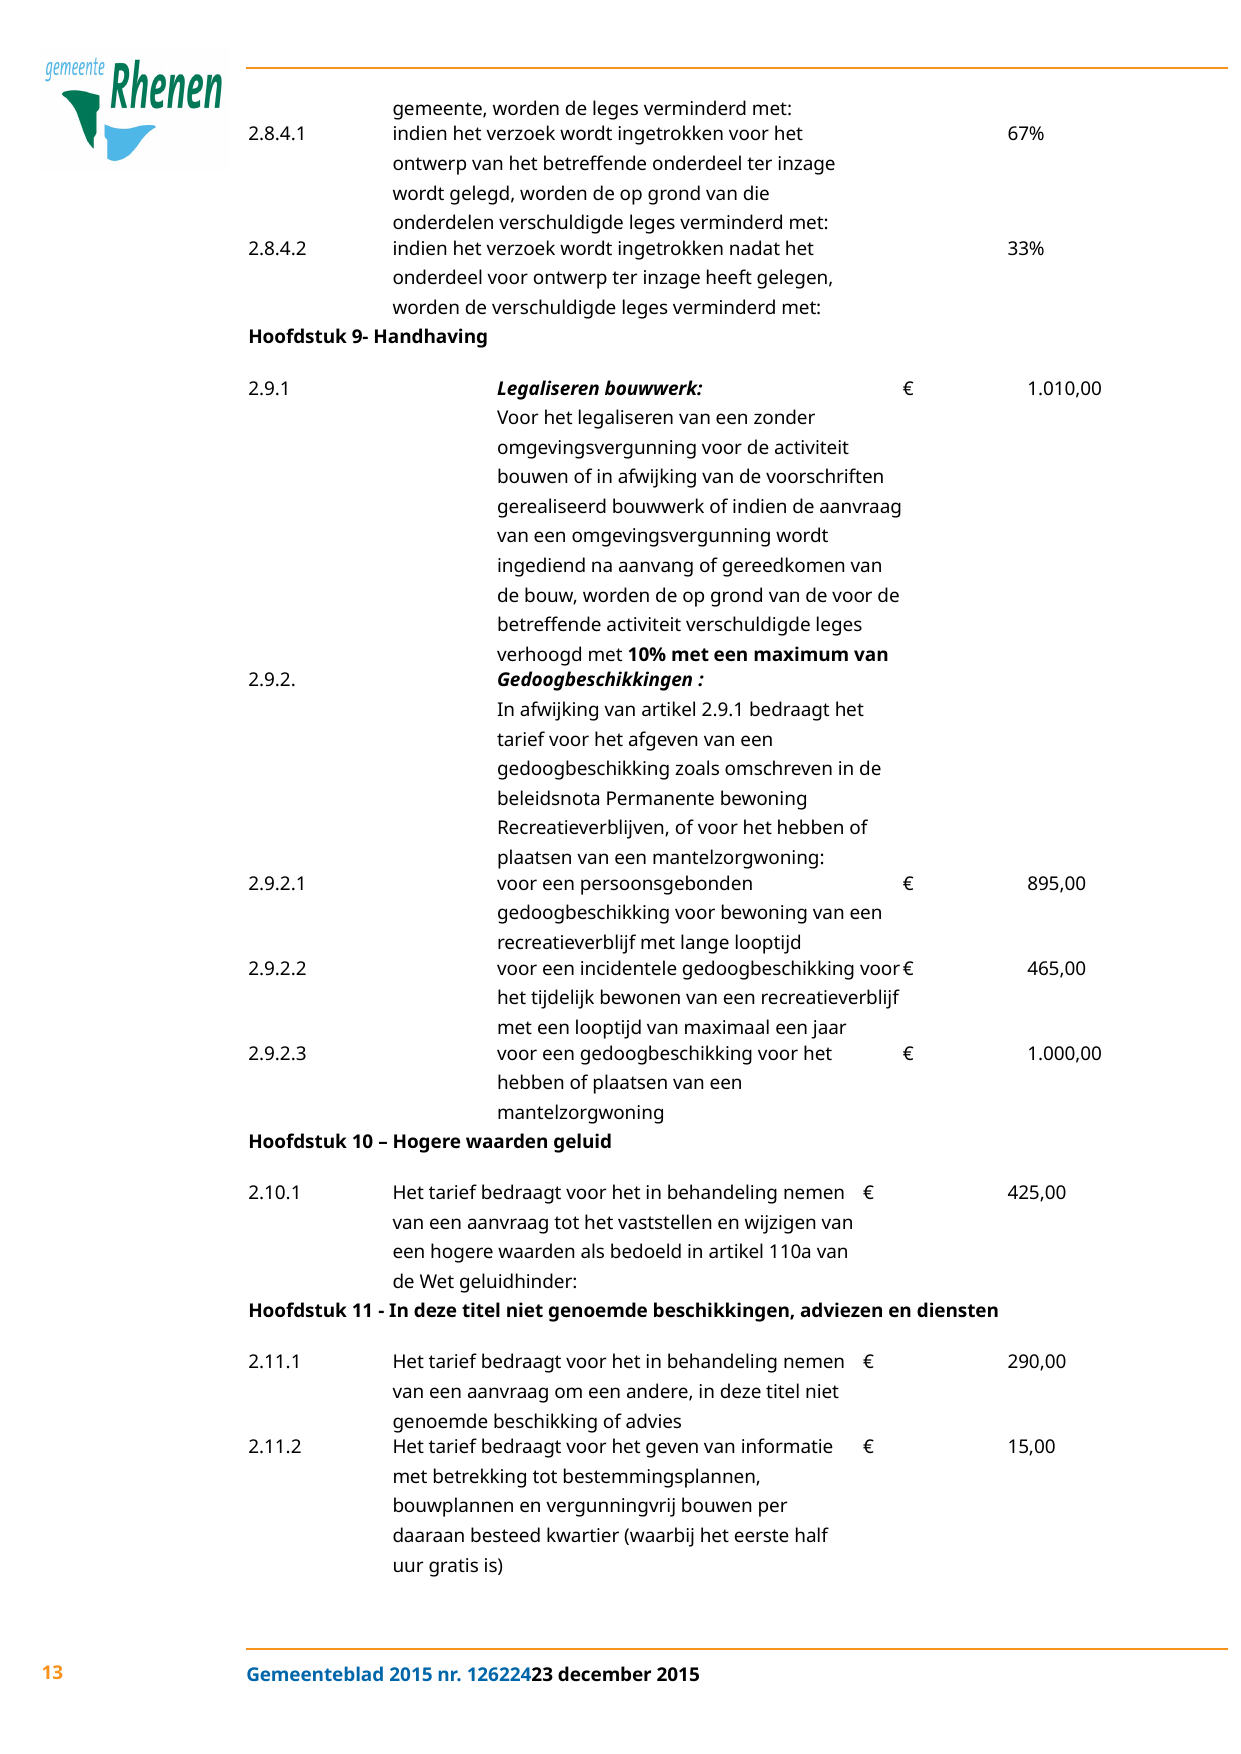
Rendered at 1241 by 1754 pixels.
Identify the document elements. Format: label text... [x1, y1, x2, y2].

table_cell 1.000,00 [1027, 1040, 1152, 1124]
table_cell indien het verzoek wordt ingetrokken voor het ontwerp van het betreffende onderdeel ter inzage wordt gelegd, worden de op grond van die onderdelen verschuldigde leges verminderd met: [392, 121, 863, 235]
table_header Hoofdstuk 11 - In deze titel niet genoemde beschikkingen, adviezen en diensten [248, 1297, 1152, 1323]
table_cell 33% [1007, 235, 1152, 320]
table_cell [1007, 1154, 1152, 1179]
table_cell [392, 1154, 863, 1179]
table_cell 2.9.2. [248, 667, 497, 870]
table_cell [863, 121, 1007, 235]
table_cell 2.11.2 [248, 1434, 392, 1578]
table_cell 425,00 [1007, 1179, 1152, 1294]
table_cell 2.9.2.3 [248, 1040, 497, 1124]
table_cell [392, 1323, 863, 1349]
table_cell [903, 349, 1027, 375]
table_cell [863, 1323, 1007, 1349]
table_cell [863, 1154, 1007, 1179]
table_cell € [863, 1434, 1007, 1578]
table_cell Het tarief bedraagt voor het in behandeling nemen van een aanvraag tot het vaststellen en wijzigen van een hogere waarden als bedoeld in artikel 110a van de Wet geluidhinder: [392, 1179, 863, 1294]
table_cell 15,00 [1007, 1434, 1152, 1578]
table_cell 2.8.4.1 [248, 121, 392, 235]
table_cell [1027, 667, 1152, 870]
table_cell € [903, 1040, 1027, 1124]
table_cell [248, 1154, 392, 1179]
table_cell € [863, 1179, 1007, 1294]
table_cell [1027, 349, 1152, 375]
table_cell gemeente, worden de leges verminderd met: [392, 95, 863, 121]
table_cell voor een persoonsgebonden gedoogbeschikking voor bewoning van een recreatieverblijf met lange looptijd [497, 870, 903, 955]
table_cell € [903, 870, 1027, 955]
table_cell 2.9.2.2 [248, 955, 497, 1040]
table_cell [1007, 95, 1152, 121]
table_cell € [903, 955, 1027, 1040]
table_cell [863, 95, 1007, 121]
table_cell 2.9.1 [248, 375, 497, 667]
table_cell indien het verzoek wordt ingetrokken nadat het onderdeel voor ontwerp ter inzage heeft gelegen, worden de verschuldigde leges verminderd met: [392, 235, 863, 320]
table_cell [248, 95, 392, 121]
table_cell 2.9.2.1 [248, 870, 497, 955]
table_cell [248, 349, 372, 375]
table_cell [903, 667, 1027, 870]
table_cell 465,00 [1027, 955, 1152, 1040]
table_cell [373, 349, 903, 375]
table_cell Gedoogbeschikkingen : In afwijking van artikel 2.9.1 bedraagt het tarief voor het afgeven van een gedoogbeschikking zoals omschreven in de beleidsnota Permanente bewoning Recreatieverblijven, of voor het hebben of plaatsen van een mantelzorgwoning: [497, 667, 903, 870]
table_cell voor een gedoogbeschikking voor het hebben of plaatsen van een mantelzorgwoning [497, 1040, 903, 1124]
table_cell voor een incidentele gedoogbeschikking voor het tijdelijk bewonen van een recreatieverblijf met een looptijd van maximaal een jaar [497, 955, 903, 1040]
table_cell Legaliseren bouwwerk: Voor het legaliseren van een zonder omgevingsvergunning voor de activiteit bouwen of in afwijking van de voorschriften gerealiseerd bouwwerk of indien de aanvraag van een omgevingsvergunning wordt ingediend na aanvang of gereedkomen van de bouw, worden de op grond van de voor de betreffende activiteit verschuldigde leges verhoogd met 10% met een maximum van [497, 375, 903, 667]
table_cell € [863, 1349, 1007, 1433]
table_cell [863, 235, 1007, 320]
table_cell 1.010,00 [1027, 375, 1152, 667]
table_cell 67% [1007, 121, 1152, 235]
table_header Hoofdstuk 9- Handhaving [248, 323, 1152, 349]
table_cell [248, 1323, 392, 1349]
table_header Hoofdstuk 10 – Hogere waarden geluid [248, 1128, 1152, 1154]
picture [41, 47, 231, 172]
table_cell [1007, 1323, 1152, 1349]
table_cell 2.10.1 [248, 1179, 392, 1294]
table_cell 2.8.4.2 [248, 235, 392, 320]
table_cell Het tarief bedraagt voor het geven van informatie met betrekking tot bestemmingsplannen, bouwplannen en vergunningvrij bouwen per daaraan besteed kwartier (waarbij het eerste half uur gratis is) [392, 1434, 863, 1578]
table_cell 895,00 [1027, 870, 1152, 955]
table_cell 290,00 [1007, 1349, 1152, 1433]
table_cell Het tarief bedraagt voor het in behandeling nemen van een aanvraag om een andere, in deze titel niet genoemde beschikking of advies [392, 1349, 863, 1433]
table_cell € [903, 375, 1027, 667]
table_cell 2.11.1 [248, 1349, 392, 1433]
